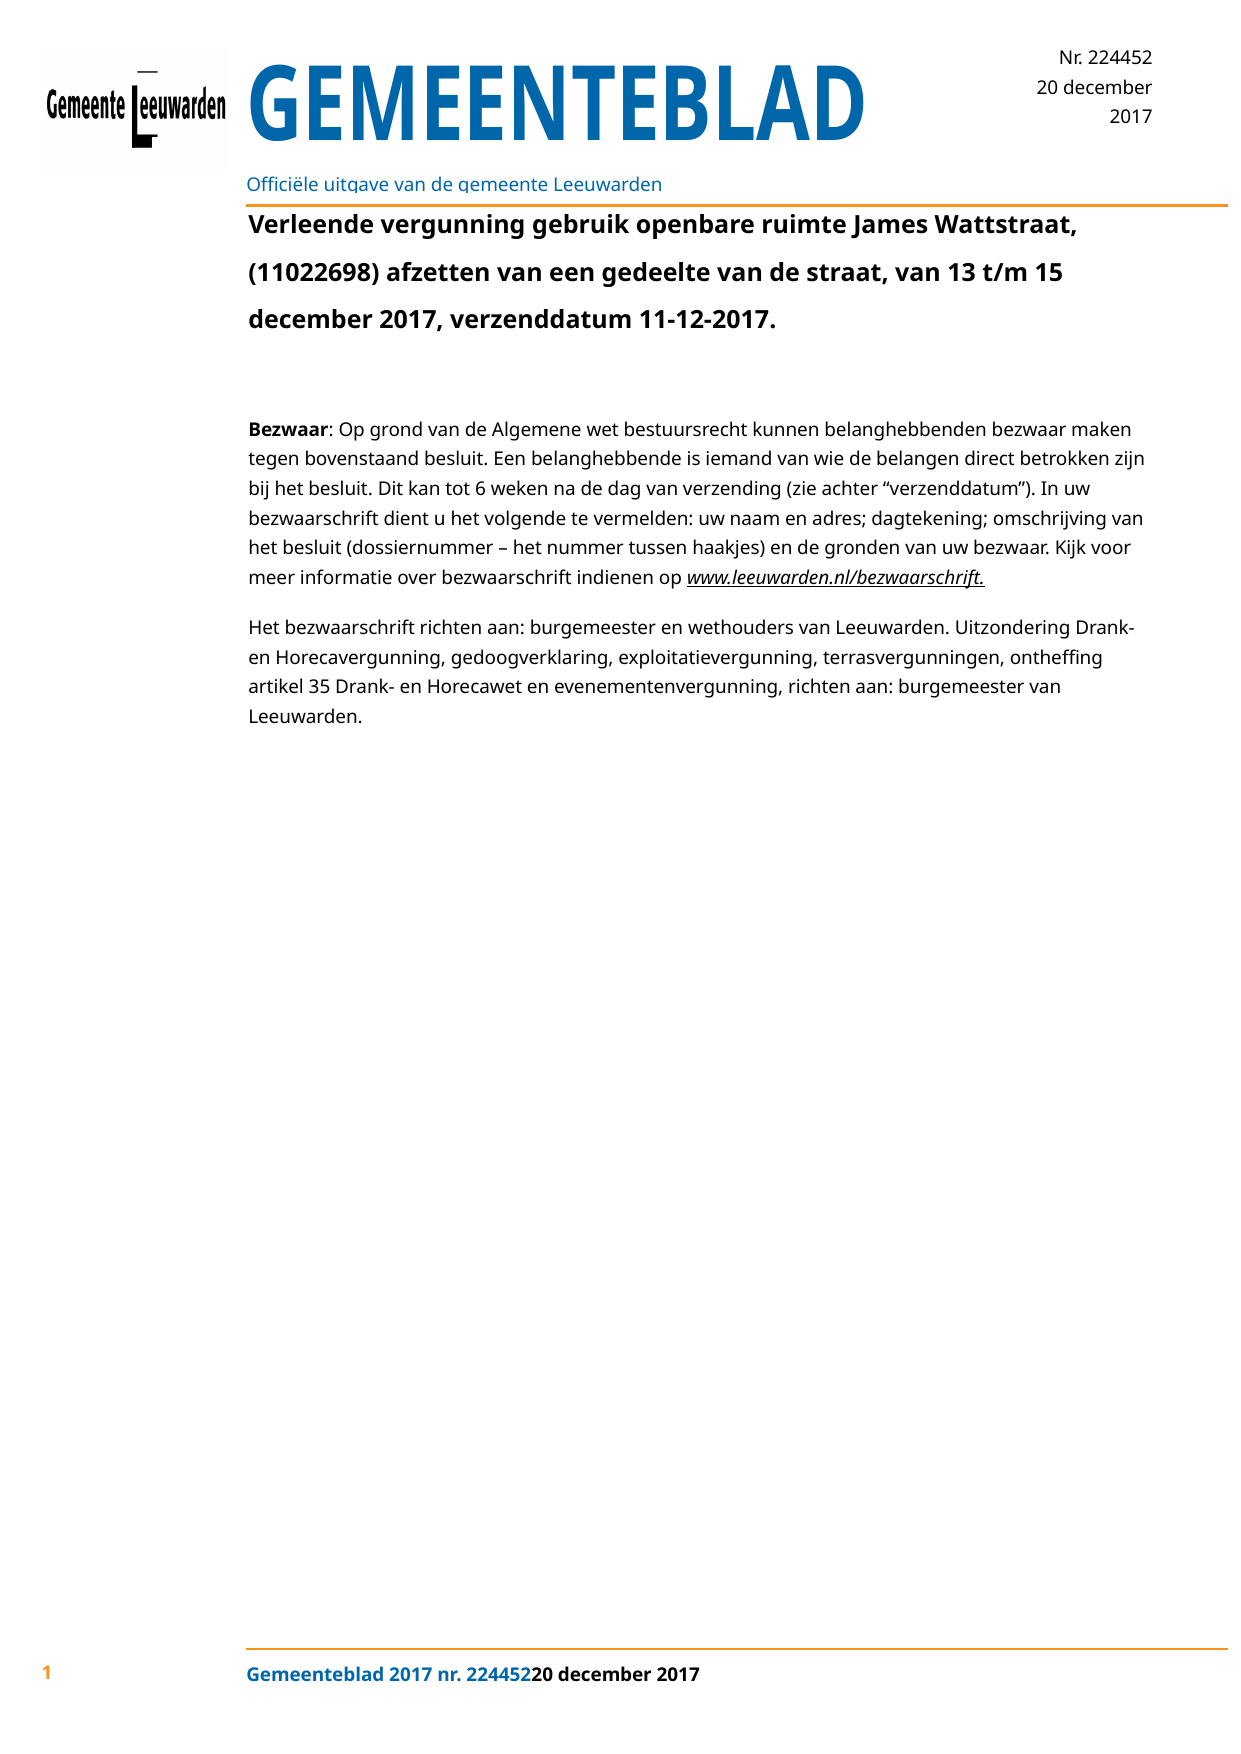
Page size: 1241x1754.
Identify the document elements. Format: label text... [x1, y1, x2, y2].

text Het bezwaarschrift richten aan: burgemeester en wethouders van Leeuwarden. Uitzondering Drank- en Horecavergunning, gedoogverklaring, exploitatievergunning, terrasvergunningen, ontheffing artikel 35 Drank- en Horecawet en evenementenvergunning, richten aan: burgemeester van Leeuwarden. [248, 614, 1152, 729]
picture [41, 47, 231, 172]
text Bezwaar: Op grond van de Algemene wet bestuursrecht kunnen belanghebbenden bezwaar maken tegen bovenstaand besluit. Een belanghebbende is iemand van wie de belangen direct betrokken zijn bij het besluit. Dit kan tot 6 weken na de dag van verzending (zie achter “verzenddatum”). In uw bezwaarschrift dient u het volgende te vermelden: uw naam en adres; dagtekening; omschrijving van het besluit (dossiernummer – het nummer tussen haakjes) en de gronden van uw bezwaar. Kijk voor meer informatie over bezwaarschrift indienen op www.leeuwarden.nl/bezwaarschrift. [248, 416, 1152, 589]
text Verleende vergunning gebruik openbare ruimte James Wattstraat, (11022698) afzetten van een gedeelte van de straat, van 13 t/m 15 december 2017, verzenddatum 11-12-2017. [248, 207, 1152, 336]
